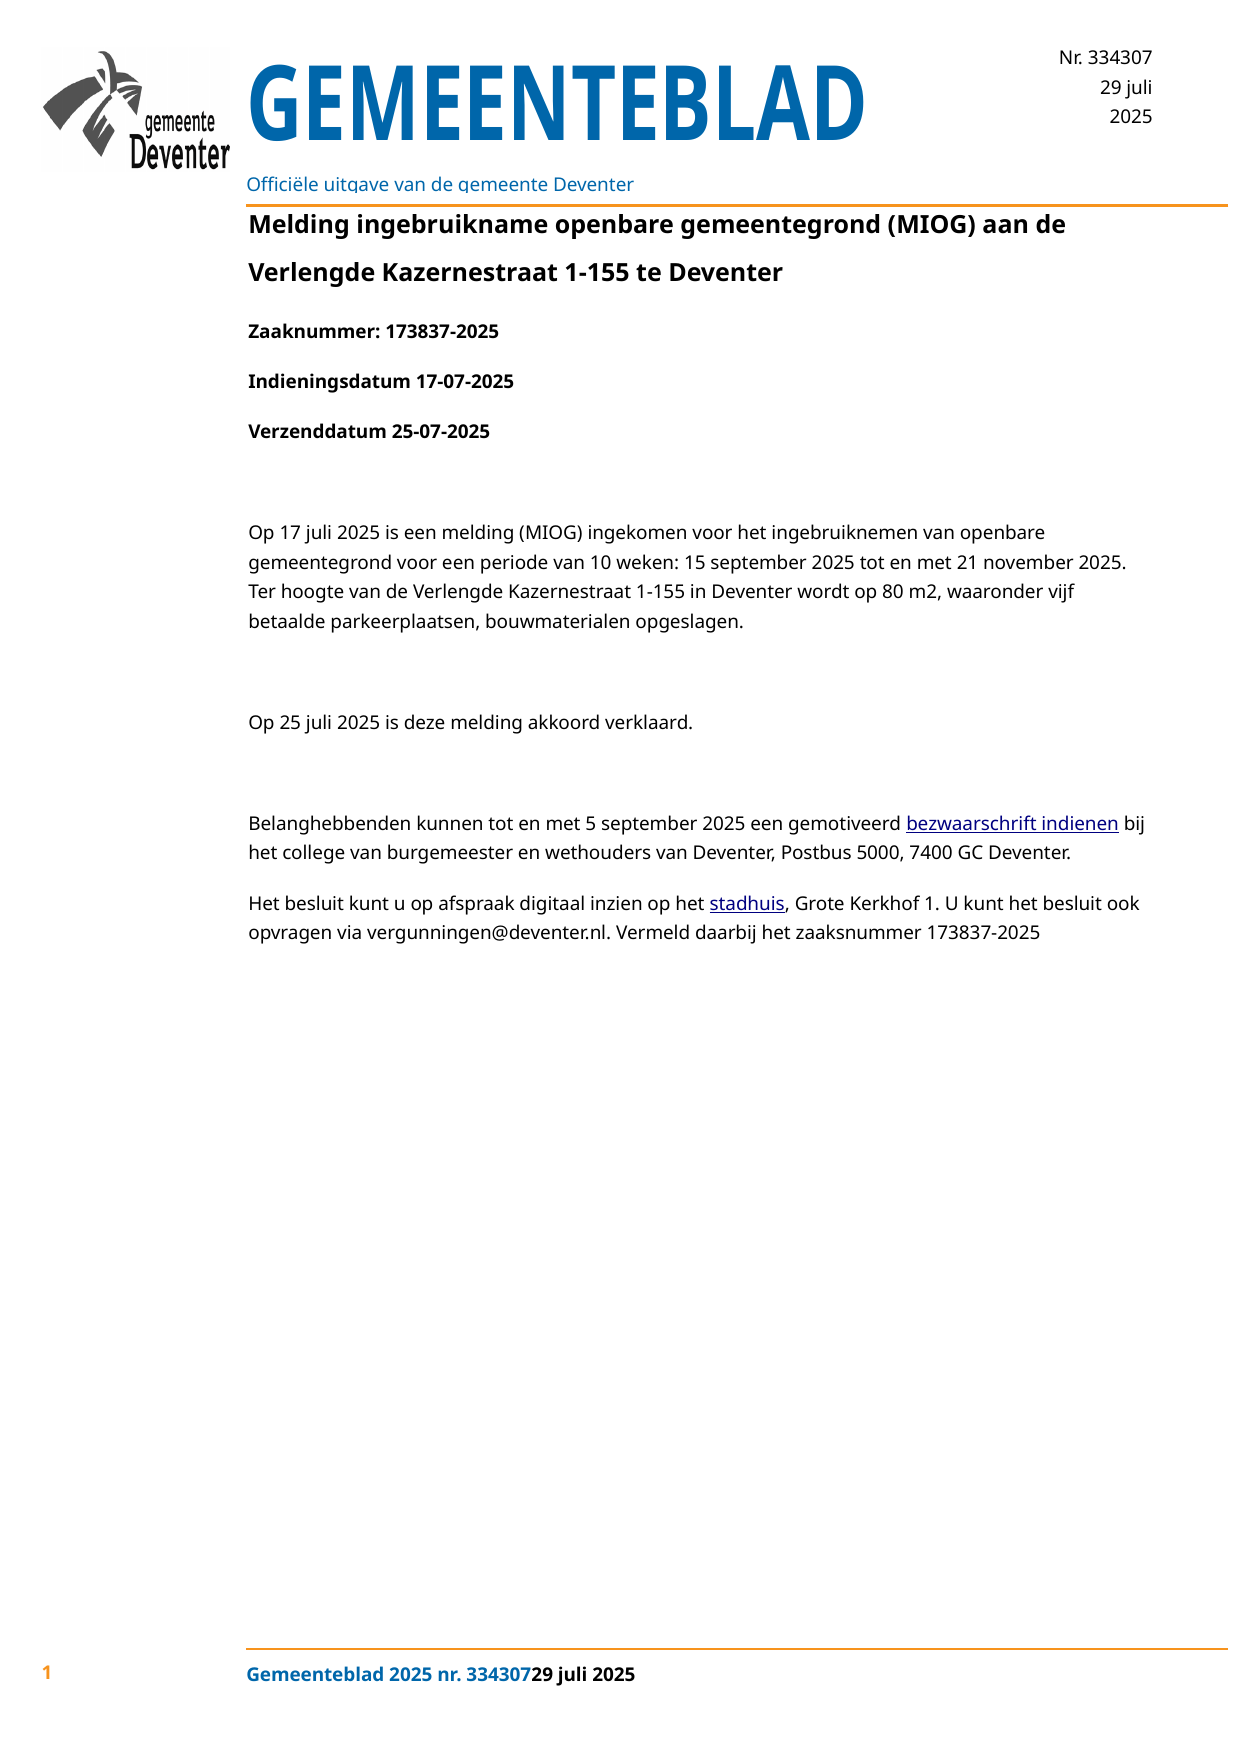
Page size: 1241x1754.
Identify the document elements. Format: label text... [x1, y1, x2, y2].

text Indieningsdatum 17-07-2025 [248, 368, 1152, 394]
text Melding ingebruikname openbare gemeentegrond (MIOG) aan de Verlengde Kazernestraat 1-155 te Deventer [248, 207, 1152, 288]
picture [41, 47, 231, 172]
text Op 25 juli 2025 is deze melding akkoord verklaard. [248, 709, 1152, 735]
text Verzenddatum 25-07-2025 [248, 419, 1152, 444]
text Belanghebbenden kunnen tot en met 5 september 2025 een gemotiveerd bezwaarschrift indienen bij het college van burgemeester en wethouders van Deventer, Postbus 5000, 7400 GC Deventer. [248, 810, 1152, 865]
text Zaaknummer: 173837-2025 [248, 318, 1152, 344]
text Het besluit kunt u op afspraak digitaal inzien op het stadhuis, Grote Kerkhof 1. U kunt het besluit ook opvragen via vergunningen@deventer.nl. Vermeld daarbij het zaaksnummer 173837-2025 [248, 890, 1152, 945]
text Op 17 juli 2025 is een melding (MIOG) ingekomen voor het ingebruiknemen van openbare gemeentegrond voor een periode van 10 weken: 15 september 2025 tot en met 21 november 2025. Ter hoogte van de Verlengde Kazernestraat 1-155 in Deventer wordt op 80 m2, waaronder vijf betaalde parkeerplaatsen, bouwmaterialen opgeslagen. [248, 519, 1152, 634]
